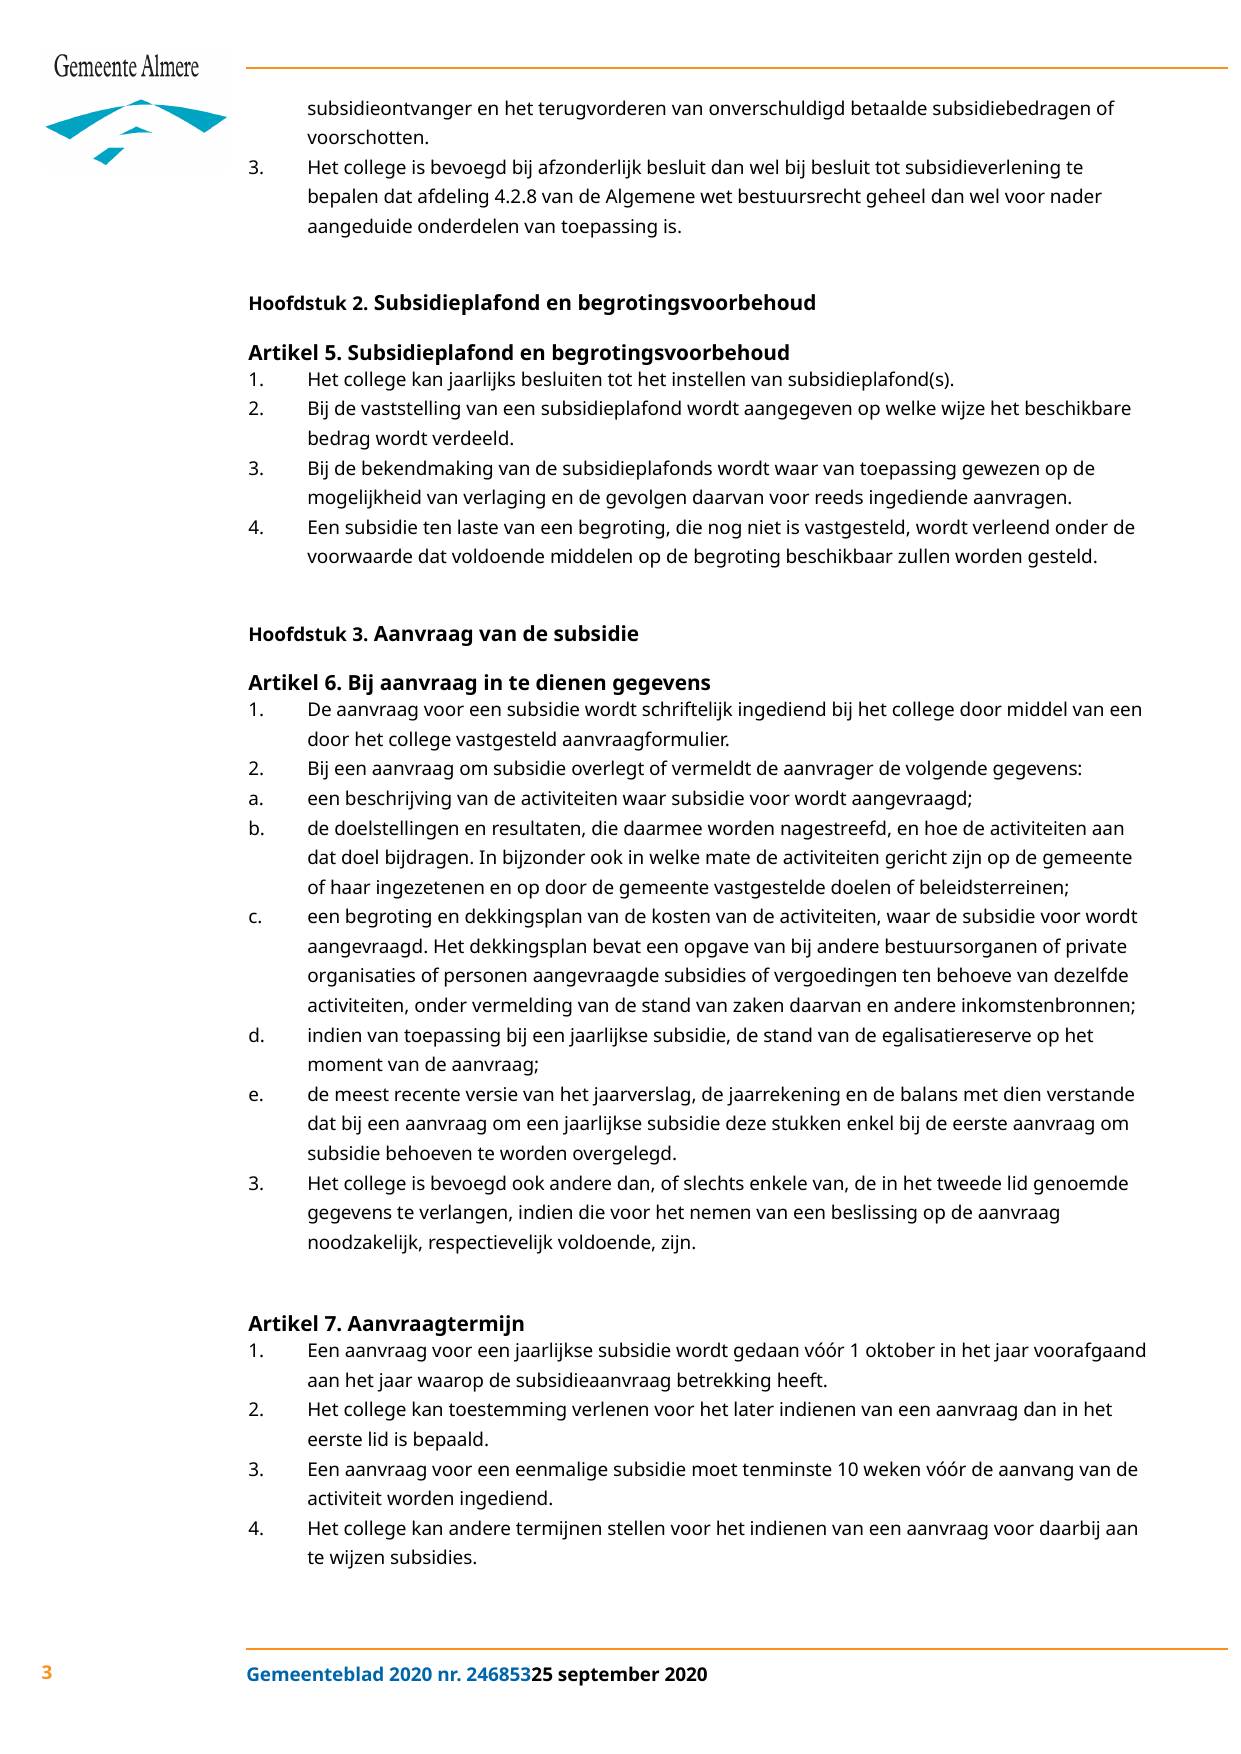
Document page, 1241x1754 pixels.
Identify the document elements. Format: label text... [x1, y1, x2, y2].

list Bij een aanvraag om subsidie overlegt of vermeldt de aanvrager de volgende gegevens: [248, 756, 1152, 781]
list de doelstellingen en resultaten, die daarmee worden nagestreefd, en hoe de activiteiten aan dat doel bijdragen. In bijzonder ook in welke mate de activiteiten gericht zijn op de gemeente of haar ingezetenen en op door de gemeente vastgestelde doelen of beleidsterreinen; [248, 815, 1152, 900]
list Het college is bevoegd ook andere dan, of slechts enkele van, de in het tweede lid genoemde gegevens te verlangen, indien die voor het nemen van een beslissing op de aanvraag noodzakelijk, respectievelijk voldoende, zijn. [248, 1170, 1152, 1255]
list subsidieontvanger en het terugvorderen van onverschuldigd betaalde subsidiebedragen of voorschotten. [248, 95, 1152, 150]
list Het college is bevoegd bij afzonderlijk besluit dan wel bij besluit tot subsidieverlening te bepalen dat afdeling 4.2.8 van de Algemene wet bestuursrecht geheel dan wel voor nader aangeduide onderdelen van toepassing is. [248, 154, 1152, 239]
list indien van toepassing bij een jaarlijkse subsidie, de stand van de egalisatiereserve op het moment van de aanvraag; [248, 1022, 1152, 1077]
text Artikel 7. Aanvraagtermijn [248, 1309, 1152, 1337]
text Hoofdstuk 3. Aanvraag van de subsidie [248, 619, 1152, 647]
picture [41, 47, 231, 172]
list Bij de vaststelling van een subsidieplafond wordt aangegeven op welke wijze het beschikbare bedrag wordt verdeeld. [248, 396, 1152, 451]
list een begroting en dekkingsplan van de kosten van de activiteiten, waar de subsidie voor wordt aangevraagd. Het dekkingsplan bevat een opgave van bij andere bestuursorganen of private organisaties of personen aangevraagde subsidies of vergoedingen ten behoeve van dezelfde activiteiten, onder vermelding van de stand van zaken daarvan en andere inkomstenbronnen; [248, 903, 1152, 1018]
list Het college kan jaarlijks besluiten tot het instellen van subsidieplafond(s). [248, 366, 1152, 392]
text Artikel 6. Bij aanvraag in te dienen gegevens [248, 668, 1152, 696]
list een beschrijving van de activiteiten waar subsidie voor wordt aangevraagd; [248, 785, 1152, 811]
list Een aanvraag voor een jaarlijkse subsidie wordt gedaan vóór 1 oktober in het jaar voorafgaand aan het jaar waarop de subsidieaanvraag betrekking heeft. [248, 1337, 1152, 1393]
text Hoofdstuk 2. Subsidieplafond en begrotingsvoorbehoud [248, 288, 1152, 317]
list Het college kan andere termijnen stellen voor het indienen van een aanvraag voor daarbij aan te wijzen subsidies. [248, 1515, 1152, 1570]
list De aanvraag voor een subsidie wordt schriftelijk ingediend bij het college door middel van een door het college vastgesteld aanvraagformulier. [248, 696, 1152, 752]
list Een subsidie ten laste van een begroting, die nog niet is vastgesteld, wordt verleend onder de voorwaarde dat voldoende middelen op de begroting beschikbaar zullen worden gesteld. [248, 514, 1152, 569]
list Bij de bekendmaking van de subsidieplafonds wordt waar van toepassing gewezen op de mogelijkheid van verlaging en de gevolgen daarvan voor reeds ingediende aanvragen. [248, 455, 1152, 510]
text Artikel 5. Subsidieplafond en begrotingsvoorbehoud [248, 338, 1152, 366]
list Het college kan toestemming verlenen voor het later indienen van een aanvraag dan in het eerste lid is bepaald. [248, 1397, 1152, 1452]
list Een aanvraag voor een eenmalige subsidie moet tenminste 10 weken vóór de aanvang van de activiteit worden ingediend. [248, 1456, 1152, 1511]
list de meest recente versie van het jaarverslag, de jaarrekening en de balans met dien verstande dat bij een aanvraag om een jaarlijkse subsidie deze stukken enkel bij de eerste aanvraag om subsidie behoeven te worden overgelegd. [248, 1081, 1152, 1166]
